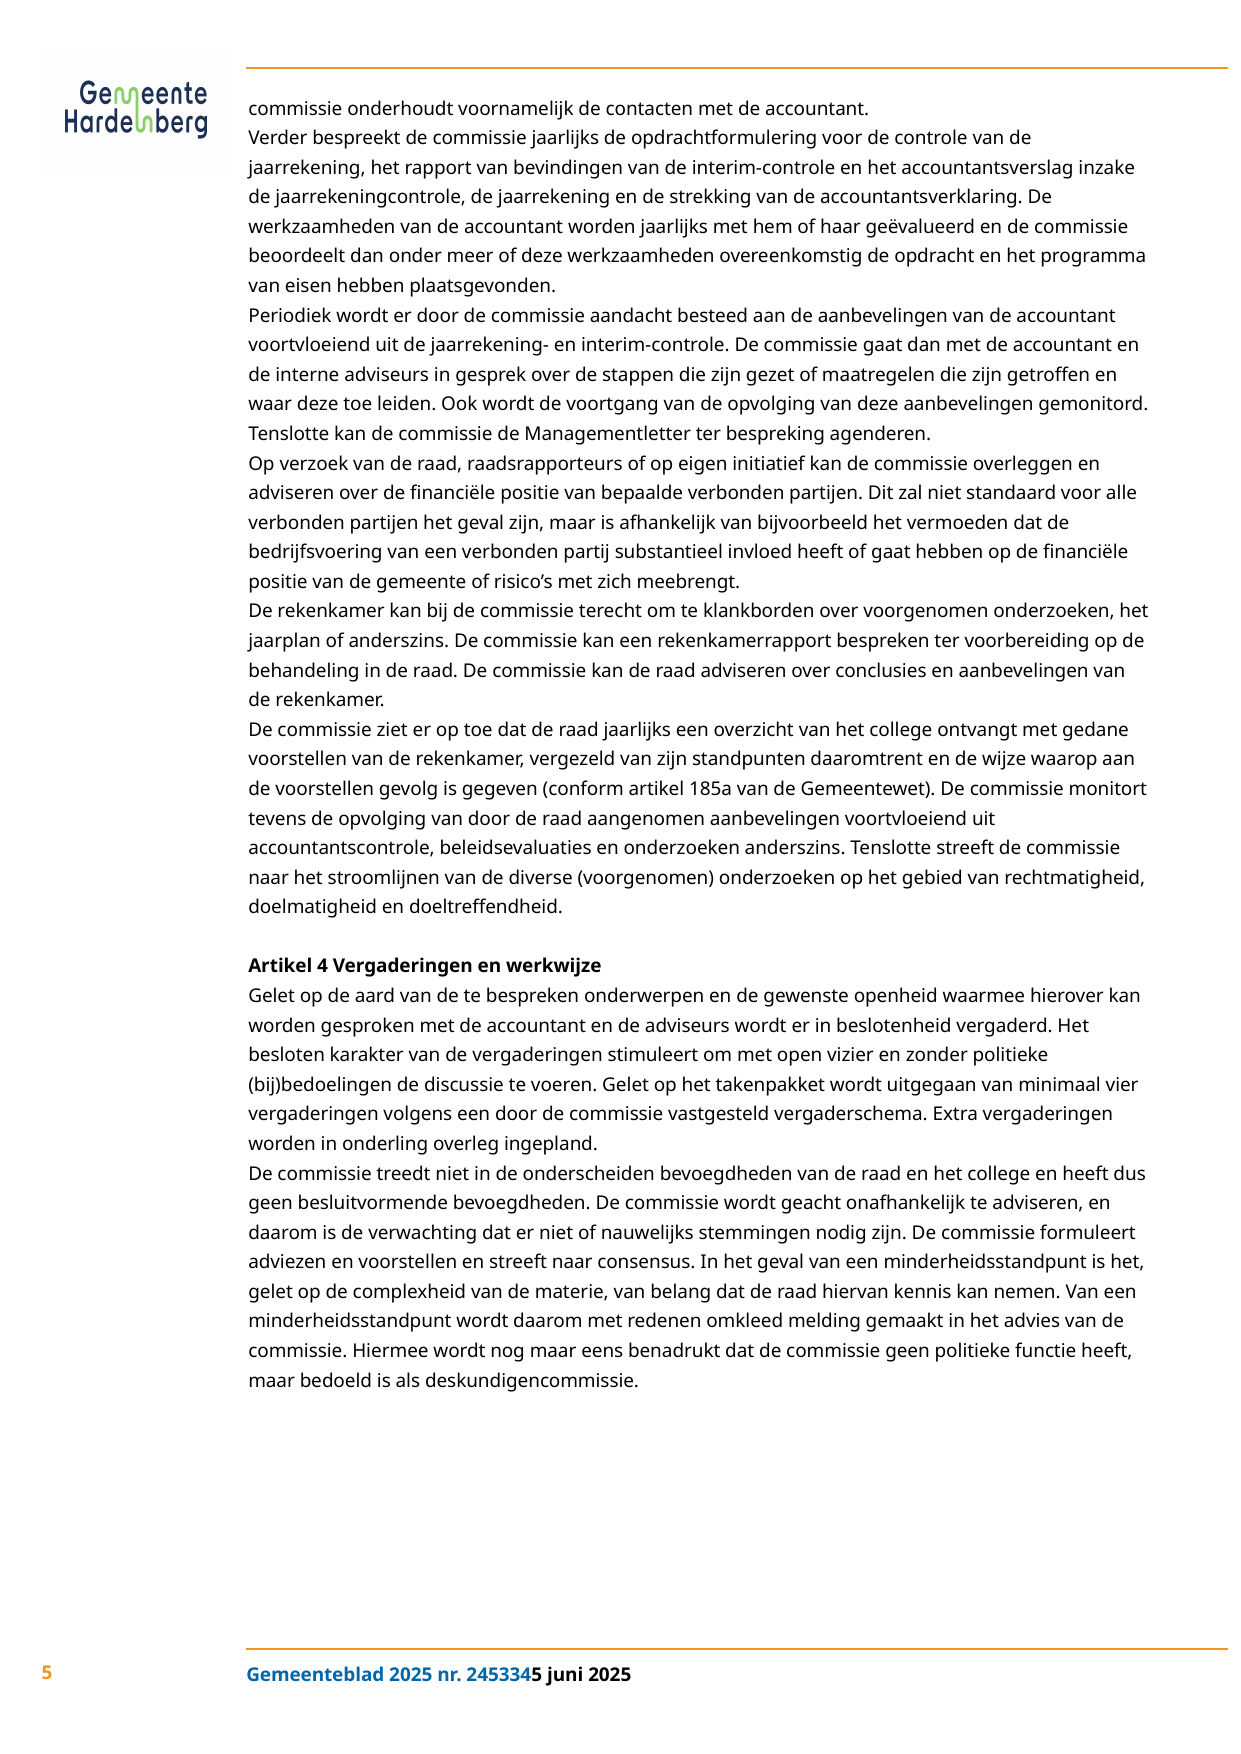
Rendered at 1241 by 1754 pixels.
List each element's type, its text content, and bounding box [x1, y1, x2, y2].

text De rekenkamer kan bij de commissie terecht om te klankborden over voorgenomen onderzoeken, het jaarplan of anderszins. De commissie kan een rekenkamerrapport bespreken ter voorbereiding op de behandeling in de raad. De commissie kan de raad adviseren over conclusies en aanbevelingen van de rekenkamer. [248, 598, 1152, 712]
text De commissie treedt niet in de onderscheiden bevoegdheden van de raad en het college en heeft dus geen besluitvormende bevoegdheden. De commissie wordt geacht onafhankelijk te adviseren, en daarom is de verwachting dat er niet of nauwelijks stemmingen nodig zijn. De commissie formuleert adviezen en voorstellen en streeft naar consensus. In het geval van een minderheidsstandpunt is het, gelet op de complexheid van de materie, van belang dat de raad hiervan kennis kan nemen. Van een minderheidsstandpunt wordt daarom met redenen omkleed melding gemaakt in het advies van de commissie. Hiermee wordt nog maar eens benadrukt dat de commissie geen politieke functie heeft, maar bedoeld is als deskundigencommissie. [248, 1160, 1152, 1393]
picture [41, 47, 231, 172]
text commissie onderhoudt voornamelijk de contacten met de accountant. [248, 95, 1152, 121]
text Op verzoek van de raad, raadsrapporteurs of op eigen initiatief kan de commissie overleggen en adviseren over de financiële positie van bepaalde verbonden partijen. Dit zal niet standaard voor alle verbonden partijen het geval zijn, maar is afhankelijk van bijvoorbeeld het vermoeden dat de bedrijfsvoering van een verbonden partij substantieel invloed heeft of gaat hebben op de financiële positie van de gemeente of risico’s met zich meebrengt. [248, 450, 1152, 594]
text Periodiek wordt er door de commissie aandacht besteed aan de aanbevelingen van de accountant voortvloeiend uit de jaarrekening- en interim-controle. De commissie gaat dan met de accountant en de interne adviseurs in gesprek over de stappen die zijn gezet of maatregelen die zijn getroffen en waar deze toe leiden. Ook wordt de voortgang van de opvolging van deze aanbevelingen gemonitord. Tenslotte kan de commissie de Managementletter ter bespreking agenderen. [248, 302, 1152, 446]
text Artikel 4 Vergaderingen en werkwijze [248, 953, 1152, 978]
text Gelet op de aard van de te bespreken onderwerpen en de gewenste openheid waarmee hierover kan worden gesproken met de accountant en de adviseurs wordt er in beslotenheid vergaderd. Het besloten karakter van de vergaderingen stimuleert om met open vizier en zonder politieke (bij)bedoelingen de discussie te voeren. Gelet op het takenpakket wordt uitgegaan van minimaal vier vergaderingen volgens een door de commissie vastgesteld vergaderschema. Extra vergaderingen worden in onderling overleg ingepland. [248, 982, 1152, 1156]
text De commissie ziet er op toe dat de raad jaarlijks een overzicht van het college ontvangt met gedane voorstellen van de rekenkamer, vergezeld van zijn standpunten daaromtrent en de wijze waarop aan de voorstellen gevolg is gegeven (conform artikel 185a van de Gemeentewet). De commissie monitort tevens de opvolging van door de raad aangenomen aanbevelingen voortvloeiend uit accountantscontrole, beleidsevaluaties en onderzoeken anderszins. Tenslotte streeft de commissie naar het stroomlijnen van de diverse (voorgenomen) onderzoeken op het gebied van rechtmatigheid, doelmatigheid en doeltreffendheid. [248, 716, 1152, 919]
text Verder bespreekt de commissie jaarlijks de opdrachtformulering voor de controle van de jaarrekening, het rapport van bevindingen van de interim-controle en het accountantsverslag inzake de jaarrekeningcontrole, de jaarrekening en de strekking van de accountantsverklaring. De werkzaamheden van de accountant worden jaarlijks met hem of haar geëvalueerd en de commissie beoordeelt dan onder meer of deze werkzaamheden overeenkomstig de opdracht en het programma van eisen hebben plaatsgevonden. [248, 124, 1152, 298]
